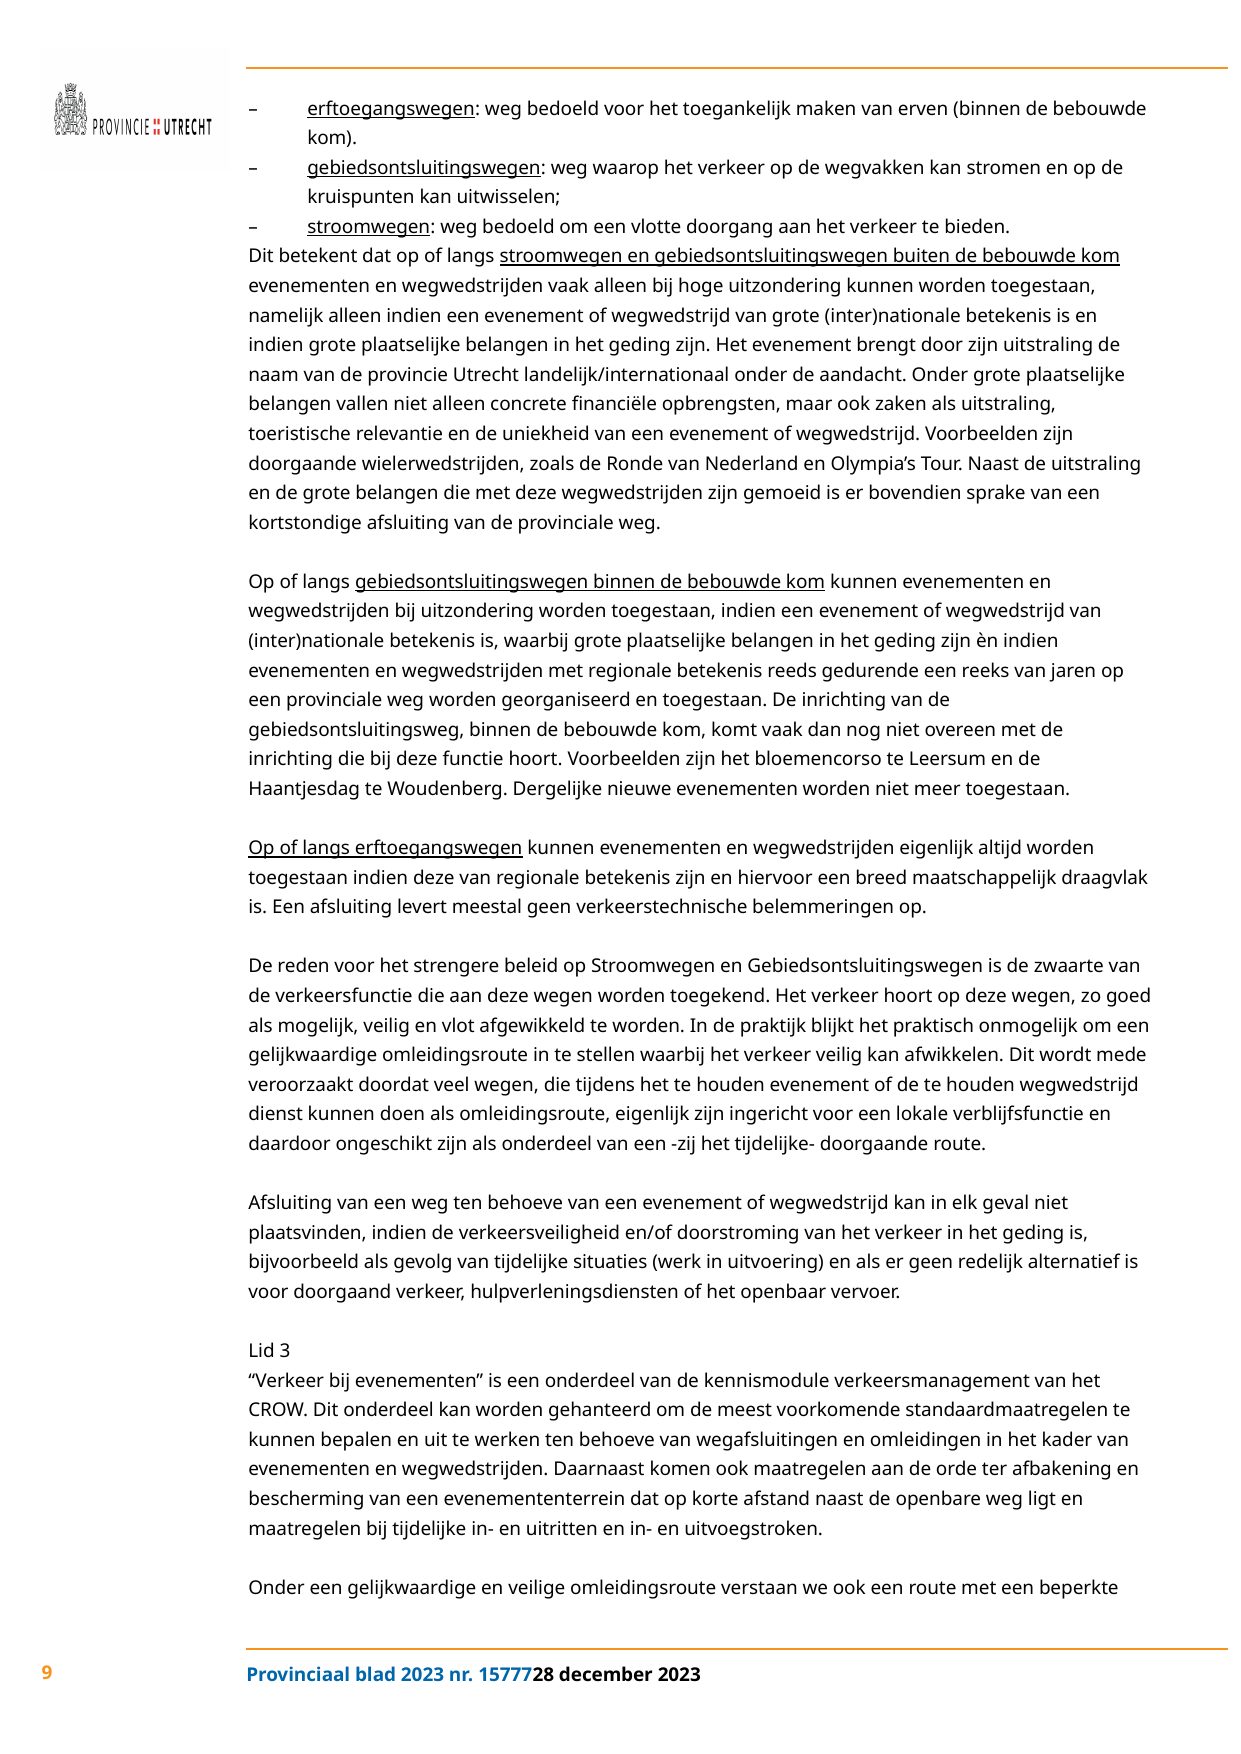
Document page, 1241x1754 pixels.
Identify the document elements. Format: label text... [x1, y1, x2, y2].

list gebiedsontsluitingswegen: weg waarop het verkeer op de wegvakken kan stromen en op de kruispunten kan uitwisselen; [248, 154, 1152, 209]
list stroomwegen: weg bedoeld om een vlotte doorgang aan het verkeer te bieden. [248, 213, 1152, 239]
picture [41, 47, 231, 172]
text Lid 3 [248, 1337, 1152, 1363]
text Op of langs gebiedsontsluitingswegen binnen de bebouwde kom kunnen evenementen en wegwedstrijden bij uitzondering worden toegestaan, indien een evenement of wegwedstrijd van (inter)nationale betekenis is, waarbij grote plaatselijke belangen in het geding zijn èn indien evenementen en wegwedstrijden met regionale betekenis reeds gedurende een reeks van jaren op een provinciale weg worden georganiseerd en toegestaan. De inrichting van de gebiedsontsluitingsweg, binnen de bebouwde kom, komt vaak dan nog niet overeen met de inrichting die bij deze functie hoort. Voorbeelden zijn het bloemencorso te Leersum en de Haantjesdag te Woudenberg. Dergelijke nieuwe evenementen worden niet meer toegestaan. [248, 568, 1152, 801]
list erftoegangswegen: weg bedoeld voor het toegankelijk maken van erven (binnen de bebouwde kom). [248, 95, 1152, 150]
text Op of langs erftoegangswegen kunnen evenementen en wegwedstrijden eigenlijk altijd worden toegestaan indien deze van regionale betekenis zijn en hiervoor een breed maatschappelijk draagvlak is. Een afsluiting levert meestal geen verkeerstechnische belemmeringen op. [248, 834, 1152, 919]
text Dit betekent dat op of langs stroomwegen en gebiedsontsluitingswegen buiten de bebouwde kom evenementen en wegwedstrijden vaak alleen bij hoge uitzondering kunnen worden toegestaan, namelijk alleen indien een evenement of wegwedstrijd van grote (inter)nationale betekenis is en indien grote plaatselijke belangen in het geding zijn. Het evenement brengt door zijn uitstraling de naam van de provincie Utrecht landelijk/internationaal onder de aandacht. Onder grote plaatselijke belangen vallen niet alleen concrete financiële opbrengsten, maar ook zaken als uitstraling, toeristische relevantie en de uniekheid van een evenement of wegwedstrijd. Voorbeelden zijn doorgaande wielerwedstrijden, zoals de Ronde van Nederland en Olympia’s Tour. Naast de uitstraling en de grote belangen die met deze wegwedstrijden zijn gemoeid is er bovendien sprake van een kortstondige afsluiting van de provinciale weg. [248, 243, 1152, 535]
text Afsluiting van een weg ten behoeve van een evenement of wegwedstrijd kan in elk geval niet plaatsvinden, indien de verkeersveiligheid en/of doorstroming van het verkeer in het geding is, bijvoorbeeld als gevolg van tijdelijke situaties (werk in uitvoering) en als er geen redelijk alternatief is voor doorgaand verkeer, hulpverleningsdiensten of het openbaar vervoer. [248, 1189, 1152, 1304]
text De reden voor het strengere beleid op Stroomwegen en Gebiedsontsluitingswegen is de zwaarte van de verkeersfunctie die aan deze wegen worden toegekend. Het verkeer hoort op deze wegen, zo goed als mogelijk, veilig en vlot afgewikkeld te worden. In de praktijk blijkt het praktisch onmogelijk om een gelijkwaardige omleidingsroute in te stellen waarbij het verkeer veilig kan afwikkelen. Dit wordt mede veroorzaakt doordat veel wegen, die tijdens het te houden evenement of de te houden wegwedstrijd dienst kunnen doen als omleidingsroute, eigenlijk zijn ingericht voor een lokale verblijfsfunctie en daardoor ongeschikt zijn als onderdeel van een -zij het tijdelijke- doorgaande route. [248, 953, 1152, 1156]
text Onder een gelijkwaardige en veilige omleidingsroute verstaan we ook een route met een beperkte [248, 1574, 1152, 1600]
text “Verkeer bij evenementen” is een onderdeel van de kennismodule verkeersmanagement van het CROW. Dit onderdeel kan worden gehanteerd om de meest voorkomende standaardmaatregelen te kunnen bepalen en uit te werken ten behoeve van wegafsluitingen en omleidingen in het kader van evenementen en wegwedstrijden. Daarnaast komen ook maatregelen aan de orde ter afbakening en bescherming van een evenemententerrein dat op korte afstand naast de openbare weg ligt en maatregelen bij tijdelijke in- en uitritten en in- en uitvoegstroken. [248, 1367, 1152, 1541]
